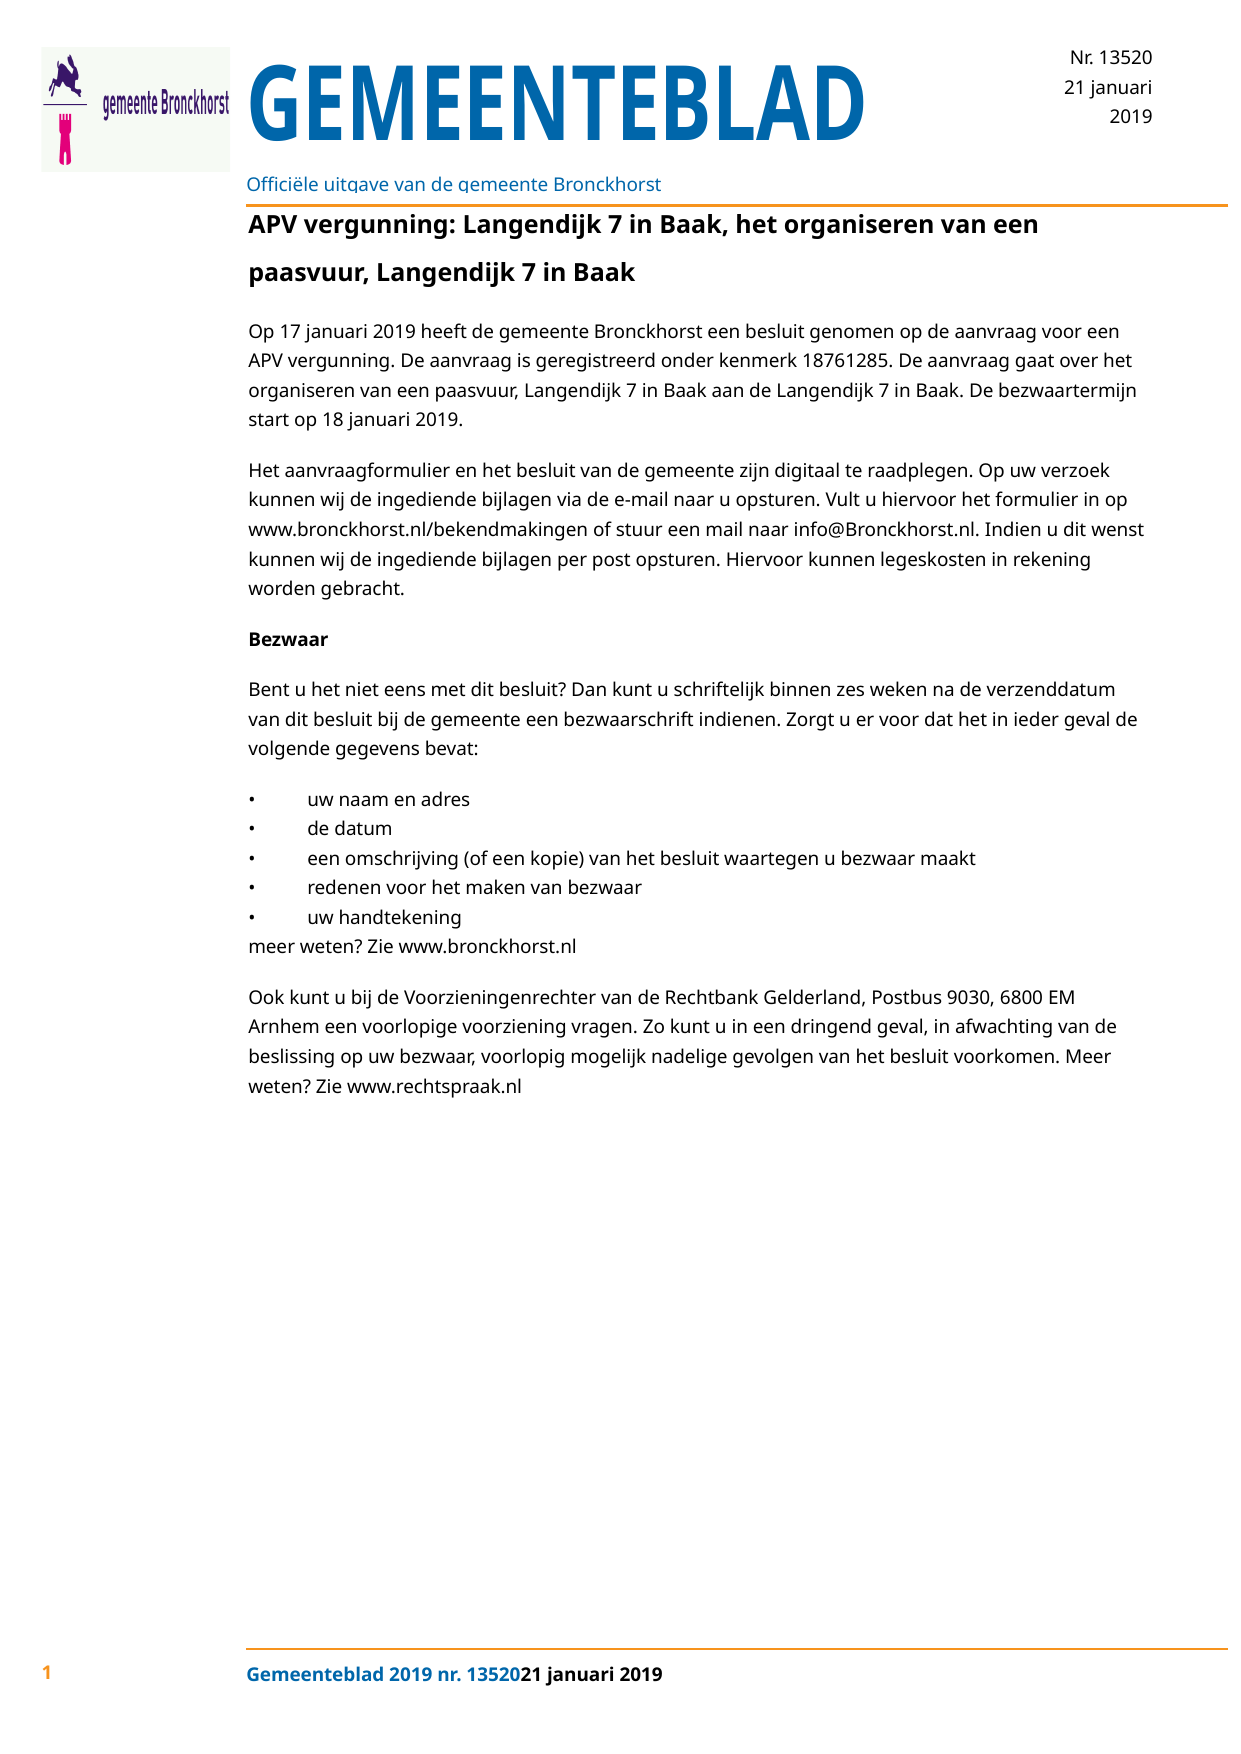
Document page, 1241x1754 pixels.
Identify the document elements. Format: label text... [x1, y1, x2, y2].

text Bent u het niet eens met dit besluit? Dan kunt u schriftelijk binnen zes weken na de verzenddatum van dit besluit bij de gemeente een bezwaarschrift indienen. Zorgt u er voor dat het in ieder geval de volgende gegevens bevat: [248, 676, 1152, 761]
text APV vergunning: Langendijk 7 in Baak, het organiseren van een paasvuur, Langendijk 7 in Baak [248, 207, 1152, 288]
list een omschrijving (of een kopie) van het besluit waartegen u bezwaar maakt [248, 845, 1152, 871]
text Ook kunt u bij de Voorzieningenrechter van de Rechtbank Gelderland, Postbus 9030, 6800 EM Arnhem een voorlopige voorziening vragen. Zo kunt u in een dringend geval, in afwachting van de beslissing op uw bezwaar, voorlopig mogelijk nadelige gevolgen van het besluit voorkomen. Meer weten? Zie www.rechtspraak.nl [248, 984, 1152, 1099]
list uw handtekening [248, 904, 1152, 930]
list uw naam en adres [248, 786, 1152, 812]
picture [41, 47, 231, 172]
list redenen voor het maken van bezwaar [248, 874, 1152, 900]
text Op 17 januari 2019 heeft de gemeente Bronckhorst een besluit genomen op de aanvraag voor een APV vergunning. De aanvraag is geregistreerd onder kenmerk 18761285. De aanvraag gaat over het organiseren van een paasvuur, Langendijk 7 in Baak aan de Langendijk 7 in Baak. De bezwaartermijn start op 18 januari 2019. [248, 318, 1152, 432]
text meer weten? Zie www.bronckhorst.nl [248, 934, 1152, 959]
text Bezwaar [248, 626, 1152, 652]
list de datum [248, 815, 1152, 841]
text Het aanvraagformulier en het besluit van de gemeente zijn digitaal te raadplegen. Op uw verzoek kunnen wij de ingediende bijlagen via de e-mail naar u opsturen. Vult u hiervoor het formulier in op www.bronckhorst.nl/bekendmakingen of stuur een mail naar info@Bronckhorst.nl. Indien u dit wenst kunnen wij de ingediende bijlagen per post opsturen. Hiervoor kunnen legeskosten in rekening worden gebracht. [248, 457, 1152, 601]
